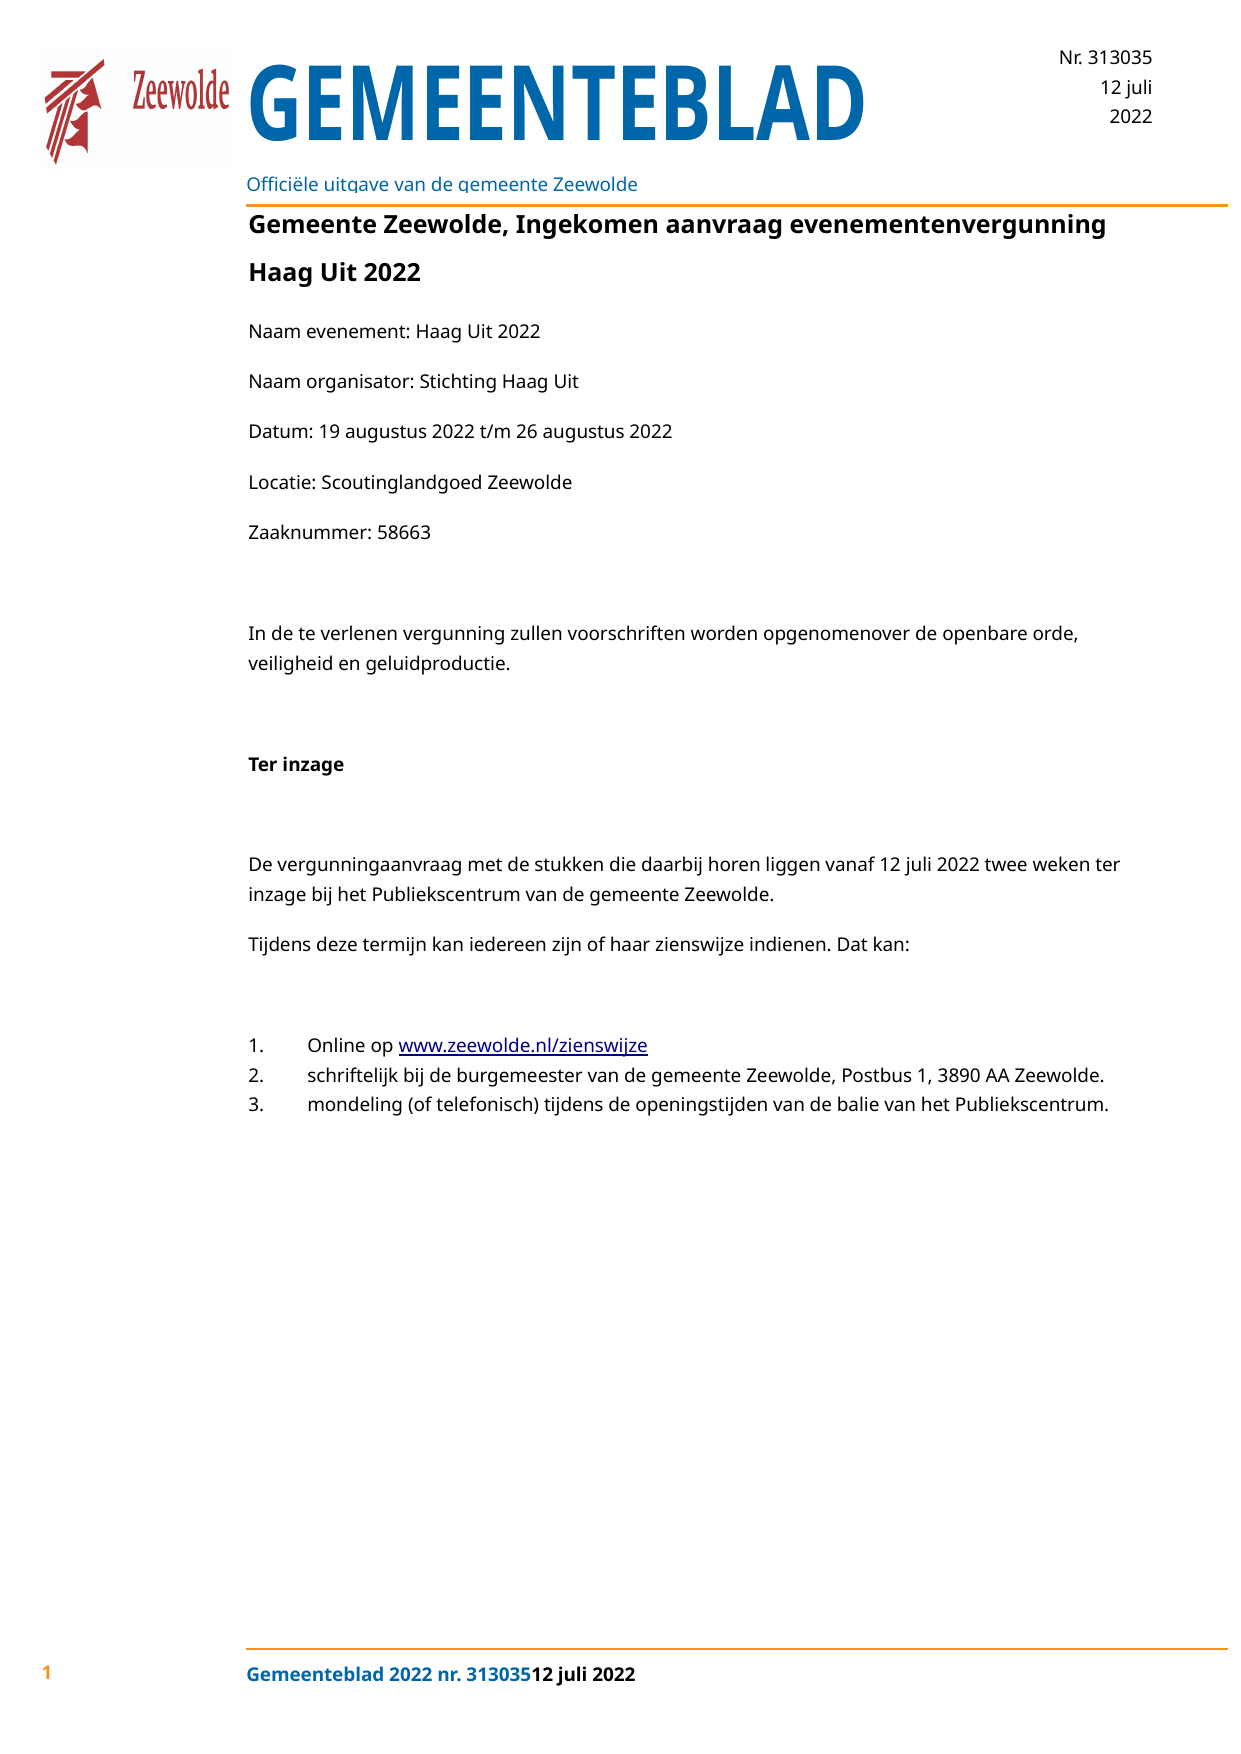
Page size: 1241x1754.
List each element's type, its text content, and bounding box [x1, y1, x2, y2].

text Datum: 19 augustus 2022 t/m 26 augustus 2022 [248, 419, 1152, 444]
text In de te verlenen vergunning zullen voorschriften worden opgenomenover de openbare orde, veiligheid en geluidproductie. [248, 620, 1152, 676]
text Ter inzage [248, 751, 1152, 777]
text Naam evenement: Haag Uit 2022 [248, 318, 1152, 344]
text Tijdens deze termijn kan iedereen zijn of haar zienswijze indienen. Dat kan: [248, 932, 1152, 957]
text Gemeente Zeewolde, Ingekomen aanvraag evenementenvergunning Haag Uit 2022 [248, 207, 1152, 288]
list mondeling (of telefonisch) tijdens de openingstijden van de balie van het Publiekscentrum. [248, 1092, 1152, 1117]
list Online op www.zeewolde.nl/zienswijze [248, 1032, 1152, 1058]
text De vergunningaanvraag met de stukken die daarbij horen liggen vanaf 12 juli 2022 twee weken ter inzage bij het Publiekscentrum van de gemeente Zeewolde. [248, 852, 1152, 907]
text Naam organisator: Stichting Haag Uit [248, 368, 1152, 394]
text Locatie: Scoutinglandgoed Zeewolde [248, 469, 1152, 495]
list schriftelijk bij de burgemeester van de gemeente Zeewolde, Postbus 1, 3890 AA Zeewolde. [248, 1062, 1152, 1088]
picture [41, 47, 231, 172]
text Zaaknummer: 58663 [248, 519, 1152, 545]
